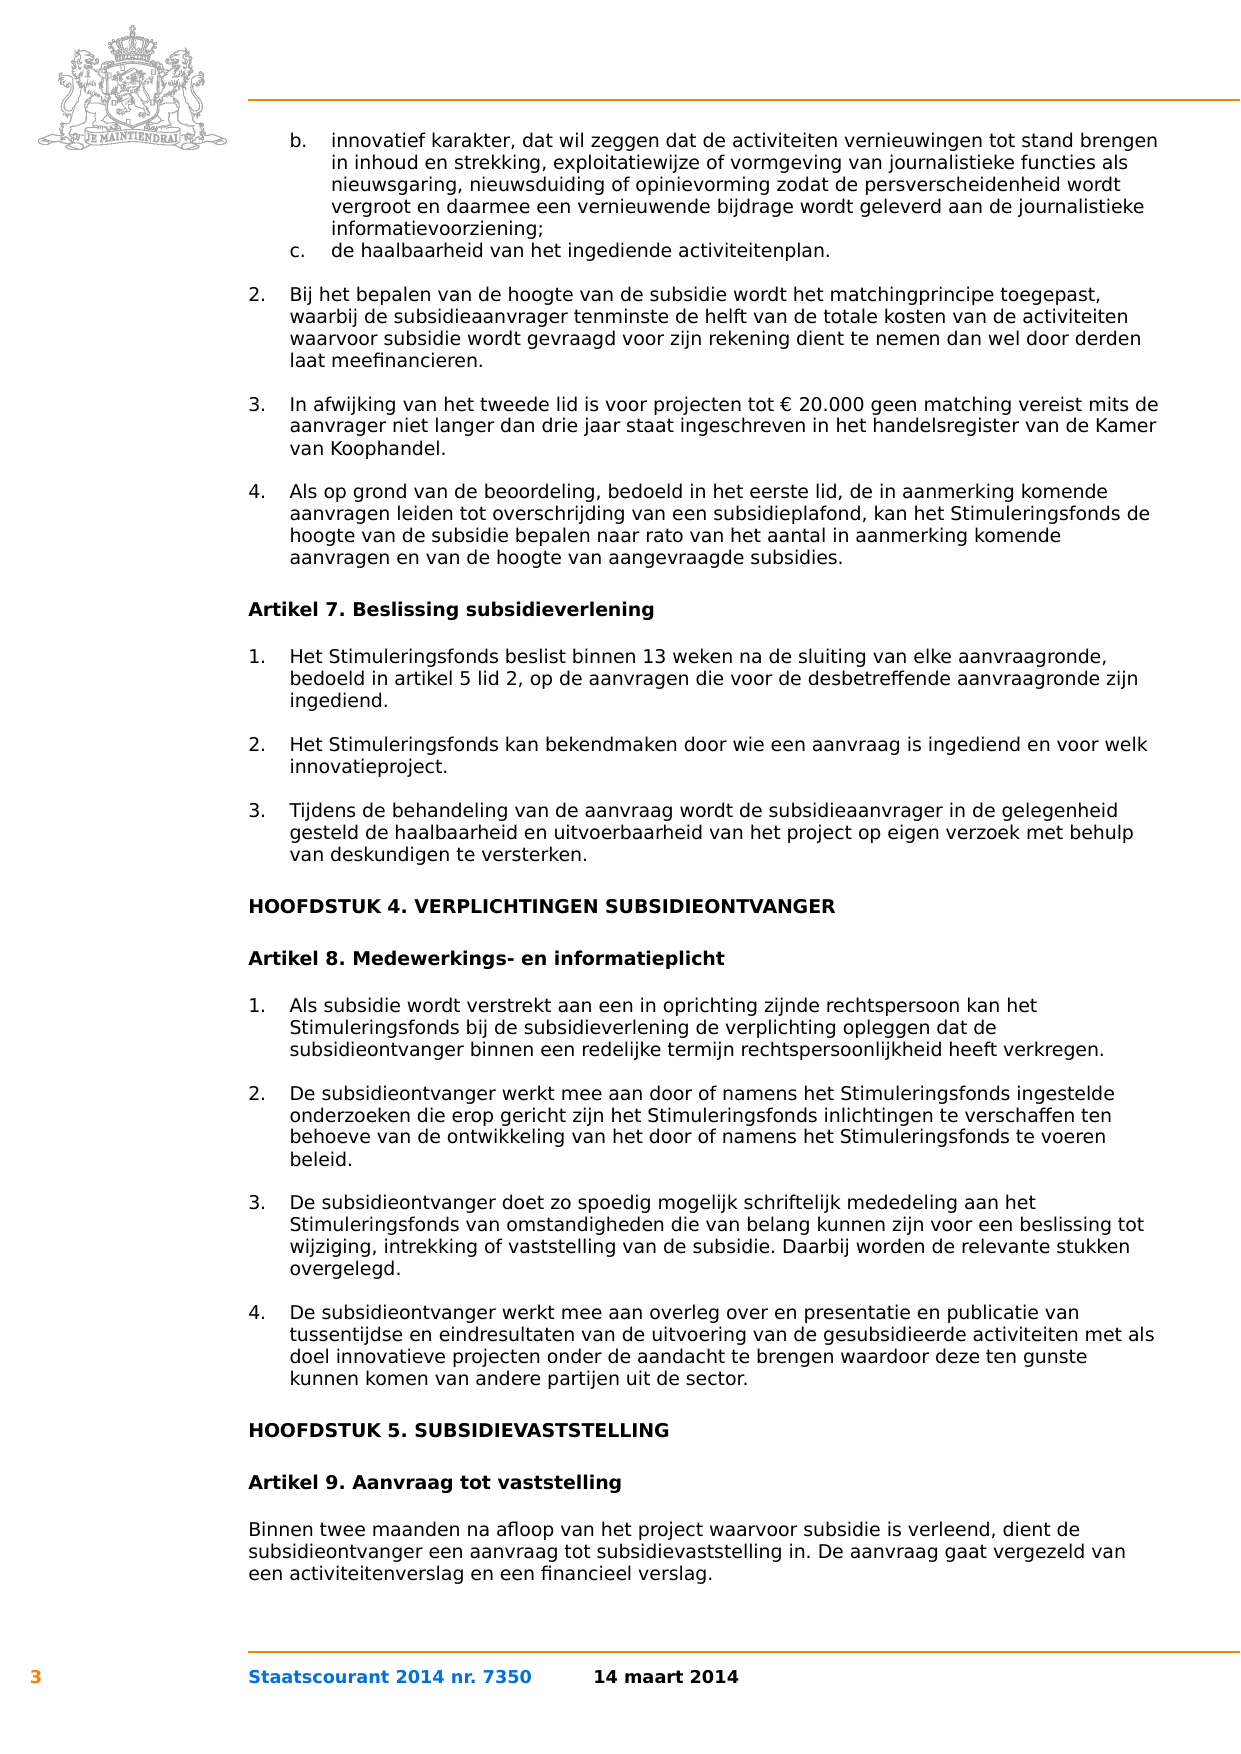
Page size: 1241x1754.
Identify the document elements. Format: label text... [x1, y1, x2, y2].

text Binnen twee maanden na afloop van het project waarvoor subsidie is verleend, dient de subsidieontvanger een aanvraag tot subsidievaststelling in. De aanvraag gaat vergezeld van een activiteitenverslag en een financieel verslag. [248, 1519, 1163, 1585]
text c. de haalbaarheid van het ingediende activiteitenplan. [289, 240, 1163, 262]
text 2. Bij het bepalen van de hoogte van de subsidie wordt het matchingprincipe toegepast, waarbij de subsidieaanvrager tenminste de helft van de totale kosten van de activiteiten waarvoor subsidie wordt gevraagd voor zijn rekening dient te nemen dan wel door derden laat meefinancieren. [248, 284, 1163, 372]
text 1. Het Stimuleringsfonds beslist binnen 13 weken na de sluiting van elke aanvraagronde, bedoeld in artikel 5 lid 2, op de aanvragen die voor de desbetreffende aanvraagronde zijn ingediend. [248, 646, 1163, 712]
subtitle Artikel 8. Medewerkings- en informatieplicht [248, 948, 1163, 970]
text 3. De subsidieontvanger doet zo spoedig mogelijk schriftelijk mededeling aan het Stimuleringsfonds van omstandigheden die van belang kunnen zijn voor een beslissing tot wijziging, intrekking of vaststelling van de subsidie. Daarbij worden de relevante stukken overgelegd. [248, 1192, 1163, 1280]
text 2. De subsidieontvanger werkt mee aan door of namens het Stimuleringsfonds ingestelde onderzoeken die erop gericht zijn het Stimuleringsfonds inlichtingen te verschaffen ten behoeve van de ontwikkeling van het door of namens het Stimuleringsfonds te voeren beleid. [248, 1082, 1163, 1170]
picture [38, 25, 227, 150]
subtitle Artikel 9. Aanvraag tot vaststelling [248, 1472, 1163, 1494]
text 4. Als op grond van de beoordeling, bedoeld in het eerste lid, de in aanmerking komende aanvragen leiden tot overschrijding van een subsidieplafond, kan het Stimuleringsfonds de hoogte van de subsidie bepalen naar rato van het aantal in aanmerking komende aanvragen en van de hoogte van aangevraagde subsidies. [248, 481, 1163, 569]
subtitle HOOFDSTUK 5. SUBSIDIEVASTSTELLING [248, 1420, 1163, 1442]
text 2. Het Stimuleringsfonds kan bekendmaken door wie een aanvraag is ingediend en voor welk innovatieproject. [248, 734, 1163, 778]
text 4. De subsidieontvanger werkt mee aan overleg over en presentatie en publicatie van tussentijdse en eindresultaten van de uitvoering van de gesubsidieerde activiteiten met als doel innovatieve projecten onder de aandacht te brengen waardoor deze ten gunste kunnen komen van andere partijen uit de sector. [248, 1302, 1163, 1390]
text 3. In afwijking van het tweede lid is voor projecten tot € 20.000 geen matching vereist mits de aanvrager niet langer dan drie jaar staat ingeschreven in het handelsregister van de Kamer van Koophandel. [248, 393, 1163, 459]
text 3. Tijdens de behandeling van de aanvraag wordt de subsidieaanvrager in de gelegenheid gesteld de haalbaarheid en uitvoerbaarheid van het project op eigen verzoek met behulp van deskundigen te versterken. [248, 800, 1163, 866]
subtitle Artikel 7. Beslissing subsidieverlening [248, 599, 1163, 621]
subtitle HOOFDSTUK 4. VERPLICHTINGEN SUBSIDIEONTVANGER [248, 896, 1163, 918]
text 1. Als subsidie wordt verstrekt aan een in oprichting zijnde rechtspersoon kan het Stimuleringsfonds bij de subsidieverlening de verplichting opleggen dat de subsidieontvanger binnen een redelijke termijn rechtspersoonlijkheid heeft verkregen. [248, 995, 1163, 1061]
text b. innovatief karakter, dat wil zeggen dat de activiteiten vernieuwingen tot stand brengen in inhoud en strekking, exploitatiewijze of vormgeving van journalistieke functies als nieuwsgaring, nieuwsduiding of opinievorming zodat de persverscheidenheid wordt vergroot en daarmee een vernieuwende bijdrage wordt geleverd aan de journalistieke informatievoorziening; [289, 130, 1163, 240]
